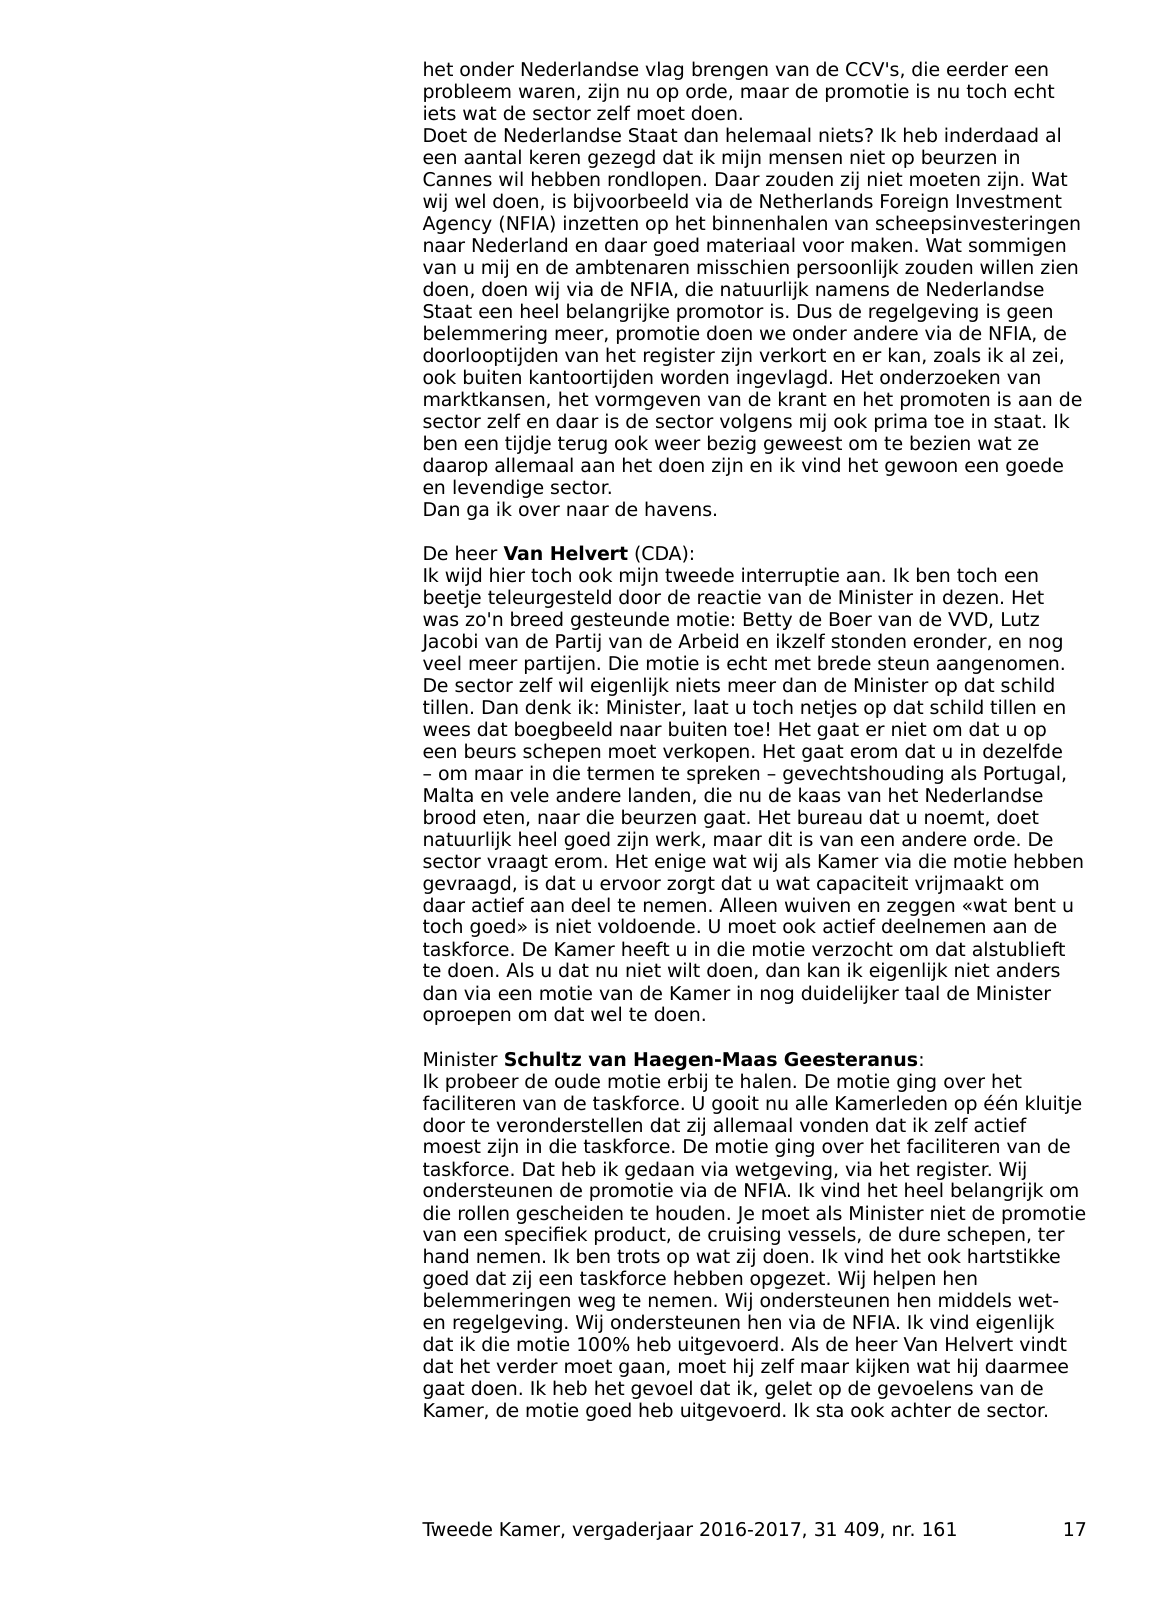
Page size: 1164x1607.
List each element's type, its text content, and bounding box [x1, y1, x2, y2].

text Doet de Nederlandse Staat dan helemaal niets? Ik heb inderdaad al een aantal keren gezegd dat ik mijn mensen niet op beurzen in Cannes wil hebben rondlopen. Daar zouden zij niet moeten zijn. Wat wij wel doen, is bijvoorbeeld via de Netherlands Foreign Investment Agency (NFIA) inzetten op het binnenhalen van scheepsinvesteringen naar Nederland en daar goed materiaal voor maken. Wat sommigen van u mij en de ambtenaren misschien persoonlijk zouden willen zien doen, doen wij via de NFIA, die natuurlijk namens de Nederlandse Staat een heel belangrijke promotor is. Dus de regelgeving is geen belemmering meer, promotie doen we onder andere via de NFIA, de doorlooptijden van het register zijn verkort en er kan, zoals ik al zei, ook buiten kantoortijden worden ingevlagd. Het onderzoeken van marktkansen, het vormgeven van de krant en het promoten is aan de sector zelf en daar is de sector volgens mij ook prima toe in staat. Ik ben een tijdje terug ook weer bezig geweest om te bezien wat ze daarop allemaal aan het doen zijn en ik vind het gewoon een goede en levendige sector. [422, 125, 1087, 499]
text Ik wijd hier toch ook mijn tweede interruptie aan. Ik ben toch een beetje teleurgesteld door de reactie van de Minister in dezen. Het was zo'n breed gesteunde motie: Betty de Boer van de VVD, Lutz Jacobi van de Partij van de Arbeid en ikzelf stonden eronder, en nog veel meer partijen. Die motie is echt met brede steun aangenomen. De sector zelf wil eigenlijk niets meer dan de Minister op dat schild tillen. Dan denk ik: Minister, laat u toch netjes op dat schild tillen en wees dat boegbeeld naar buiten toe! Het gaat er niet om dat u op een beurs schepen moet verkopen. Het gaat erom dat u in dezelfde – om maar in die termen te spreken – gevechtshouding als Portugal, Malta en vele andere landen, die nu de kaas van het Nederlandse brood eten, naar die beurzen gaat. Het bureau dat u noemt, doet natuurlijk heel goed zijn werk, maar dit is van een andere orde. De sector vraagt erom. Het enige wat wij als Kamer via die motie hebben gevraagd, is dat u ervoor zorgt dat u wat capaciteit vrijmaakt om daar actief aan deel te nemen. Alleen wuiven en zeggen «wat bent u toch goed» is niet voldoende. U moet ook actief deelnemen aan de taskforce. De Kamer heeft u in die motie verzocht om dat alstublieft te doen. Als u dat nu niet wilt doen, dan kan ik eigenlijk niet anders dan via een motie van de Kamer in nog duidelijker taal de Minister oproepen om dat wel te doen. [422, 565, 1087, 1026]
text Dan ga ik over naar de havens. [422, 499, 1087, 521]
text Minister Schultz van Haegen-Maas Geesteranus: [422, 1048, 1087, 1071]
text De heer Van Helvert (CDA): [422, 543, 1087, 565]
text het onder Nederlandse vlag brengen van de CCV's, die eerder een probleem waren, zijn nu op orde, maar de promotie is nu toch echt iets wat de sector zelf moet doen. [422, 59, 1087, 125]
text Ik probeer de oude motie erbij te halen. De motie ging over het faciliteren van de taskforce. U gooit nu alle Kamerleden op één kluitje door te veronderstellen dat zij allemaal vonden dat ik zelf actief moest zijn in die taskforce. De motie ging over het faciliteren van de taskforce. Dat heb ik gedaan via wetgeving, via het register. Wij ondersteunen de promotie via de NFIA. Ik vind het heel belangrijk om die rollen gescheiden te houden. Je moet als Minister niet de promotie van een specifiek product, de cruising vessels, de dure schepen, ter hand nemen. Ik ben trots op wat zij doen. Ik vind het ook hartstikke goed dat zij een taskforce hebben opgezet. Wij helpen hen belemmeringen weg te nemen. Wij ondersteunen hen middels wet- en regelgeving. Wij ondersteunen hen via de NFIA. Ik vind eigenlijk dat ik die motie 100% heb uitgevoerd. Als de heer Van Helvert vindt dat het verder moet gaan, moet hij zelf maar kijken wat hij daarmee gaat doen. Ik heb het gevoel dat ik, gelet op de gevoelens van de Kamer, de motie goed heb uitgevoerd. Ik sta ook achter de sector. [422, 1071, 1087, 1422]
